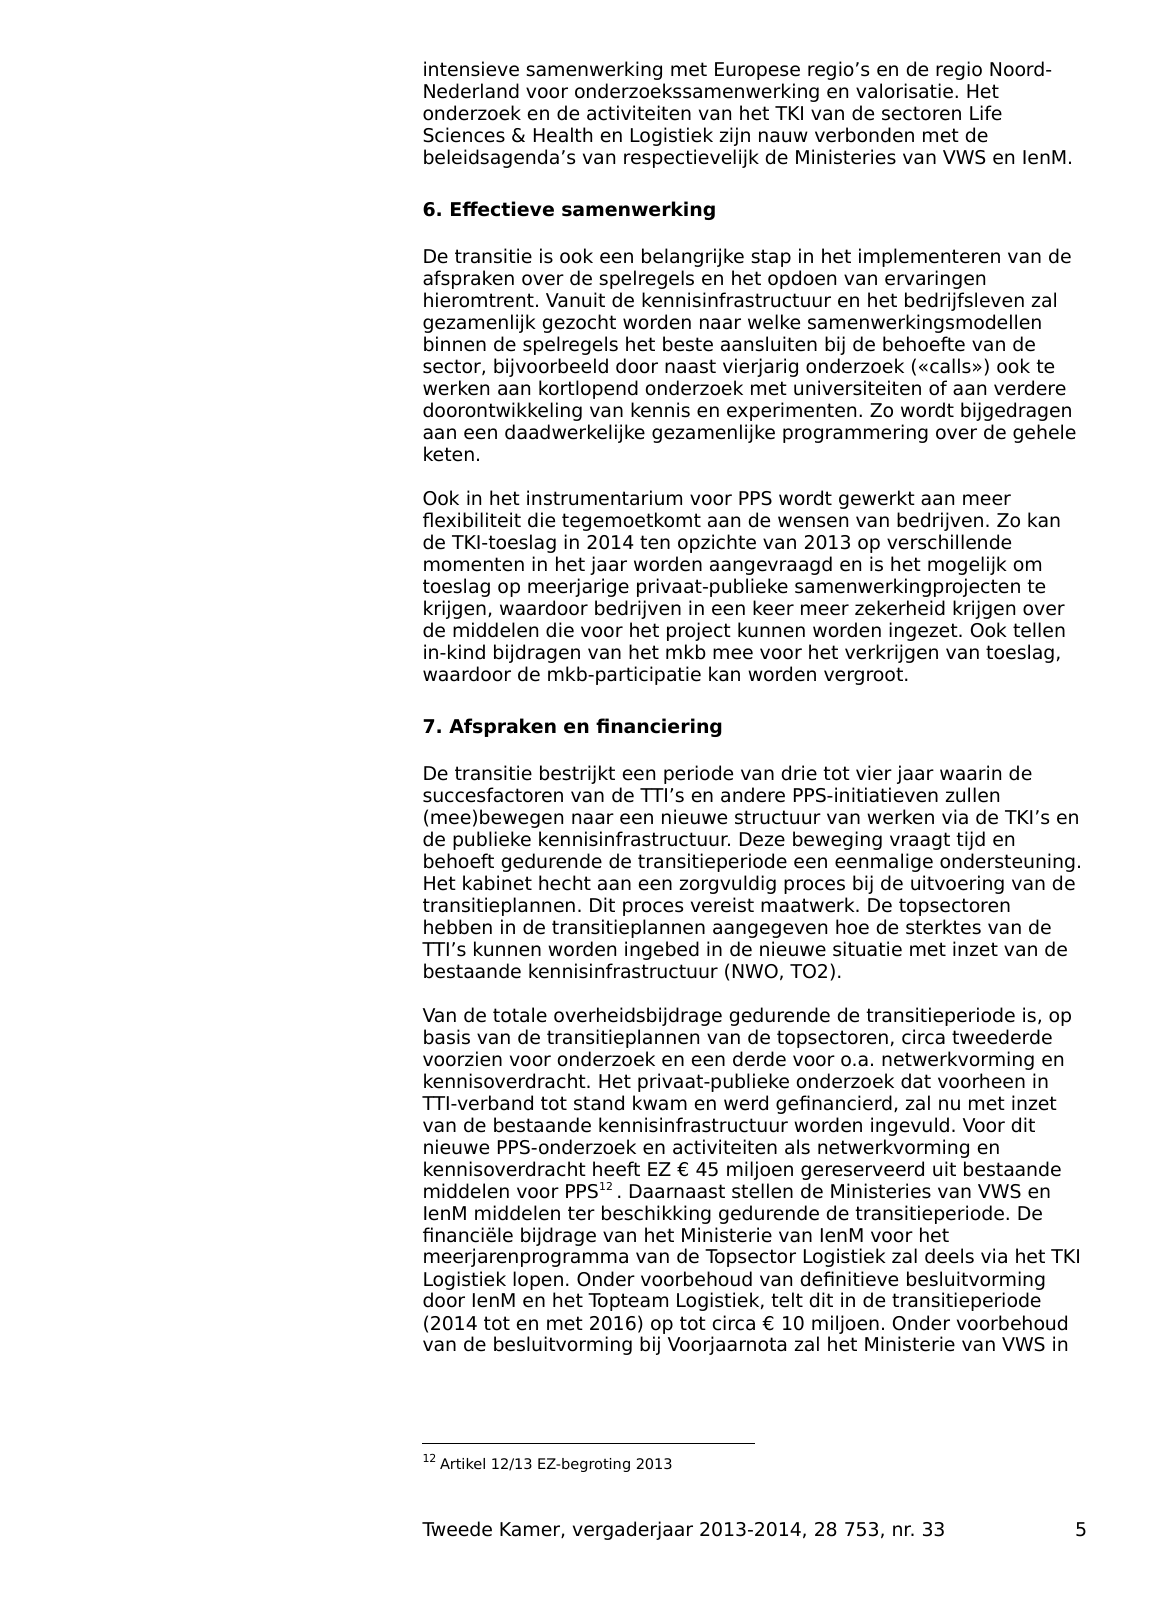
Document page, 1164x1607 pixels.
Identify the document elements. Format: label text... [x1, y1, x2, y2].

text De transitie bestrijkt een periode van drie tot vier jaar waarin de succesfactoren van de TTI’s en andere PPS-initiatieven zullen (mee)bewegen naar een nieuwe structuur van werken via de TKI’s en de publieke kennisinfrastructuur. Deze beweging vraagt tijd en behoeft gedurende de transitieperiode een eenmalige ondersteuning. Het kabinet hecht aan een zorgvuldig proces bij de uitvoering van de transitieplannen. Dit proces vereist maatwerk. De topsectoren hebben in de transitieplannen aangegeven hoe de sterktes van de TTI’s kunnen worden ingebed in de nieuwe situatie met inzet van de bestaande kennisinfrastructuur (NWO, TO2). [422, 763, 1087, 982]
text Van de totale overheidsbijdrage gedurende de transitieperiode is, op basis van de transitieplannen van de topsectoren, circa tweederde voorzien voor onderzoek en een derde voor o.a. netwerkvorming en kennisoverdracht. Het privaat-publieke onderzoek dat voorheen in TTI-verband tot stand kwam en werd gefinancierd, zal nu met inzet van de bestaande kennisinfrastructuur worden ingevuld. Voor dit nieuwe PPS-onderzoek en activiteiten als netwerkvorming en kennisoverdracht heeft EZ € 45 miljoen gereserveerd uit bestaande middelen voor PPS. Daarnaast stellen de Ministeries van VWS en IenM middelen ter beschikking gedurende de transitieperiode. De financiële bijdrage van het Ministerie van IenM voor het meerjarenprogramma van de Topsector Logistiek zal deels via het TKI Logistiek lopen. Onder voorbehoud van definitieve besluitvorming door IenM en het Topteam Logistiek, telt dit in de transitieperiode (2014 tot en met 2016) op tot circa € 10 miljoen. Onder voorbehoud van de besluitvorming bij Voorjaarnota zal het Ministerie van VWS in [422, 1005, 1087, 1356]
text Artikel 12/13 EZ-begroting 2013 [422, 1452, 1087, 1474]
subtitle 6. Effectieve samenwerking [422, 199, 1087, 221]
text Ook in het instrumentarium voor PPS wordt gewerkt aan meer flexibiliteit die tegemoetkomt aan de wensen van bedrijven. Zo kan de TKI-toeslag in 2014 ten opzichte van 2013 op verschillende momenten in het jaar worden aangevraagd en is het mogelijk om toeslag op meerjarige privaat-publieke samenwerkingprojecten te krijgen, waardoor bedrijven in een keer meer zekerheid krijgen over de middelen die voor het project kunnen worden ingezet. Ook tellen in-kind bijdragen van het mkb mee voor het verkrijgen van toeslag, waardoor de mkb-participatie kan worden vergroot. [422, 488, 1087, 686]
subtitle 7. Afspraken en financiering [422, 716, 1087, 738]
text intensieve samenwerking met Europese regio’s en de regio Noord-Nederland voor onderzoekssamenwerking en valorisatie. Het onderzoek en de activiteiten van het TKI van de sectoren Life Sciences & Health en Logistiek zijn nauw verbonden met de beleidsagenda’s van respectievelijk de Ministeries van VWS en IenM. [422, 59, 1087, 169]
text De transitie is ook een belangrijke stap in het implementeren van de afspraken over de spelregels en het opdoen van ervaringen hieromtrent. Vanuit de kennisinfrastructuur en het bedrijfsleven zal gezamenlijk gezocht worden naar welke samenwerkingsmodellen binnen de spelregels het beste aansluiten bij de behoefte van de sector, bijvoorbeeld door naast vierjarig onderzoek («calls») ook te werken aan kortlopend onderzoek met universiteiten of aan verdere doorontwikkeling van kennis en experimenten. Zo wordt bijgedragen aan een daadwerkelijke gezamenlijke programmering over de gehele keten. [422, 246, 1087, 466]
